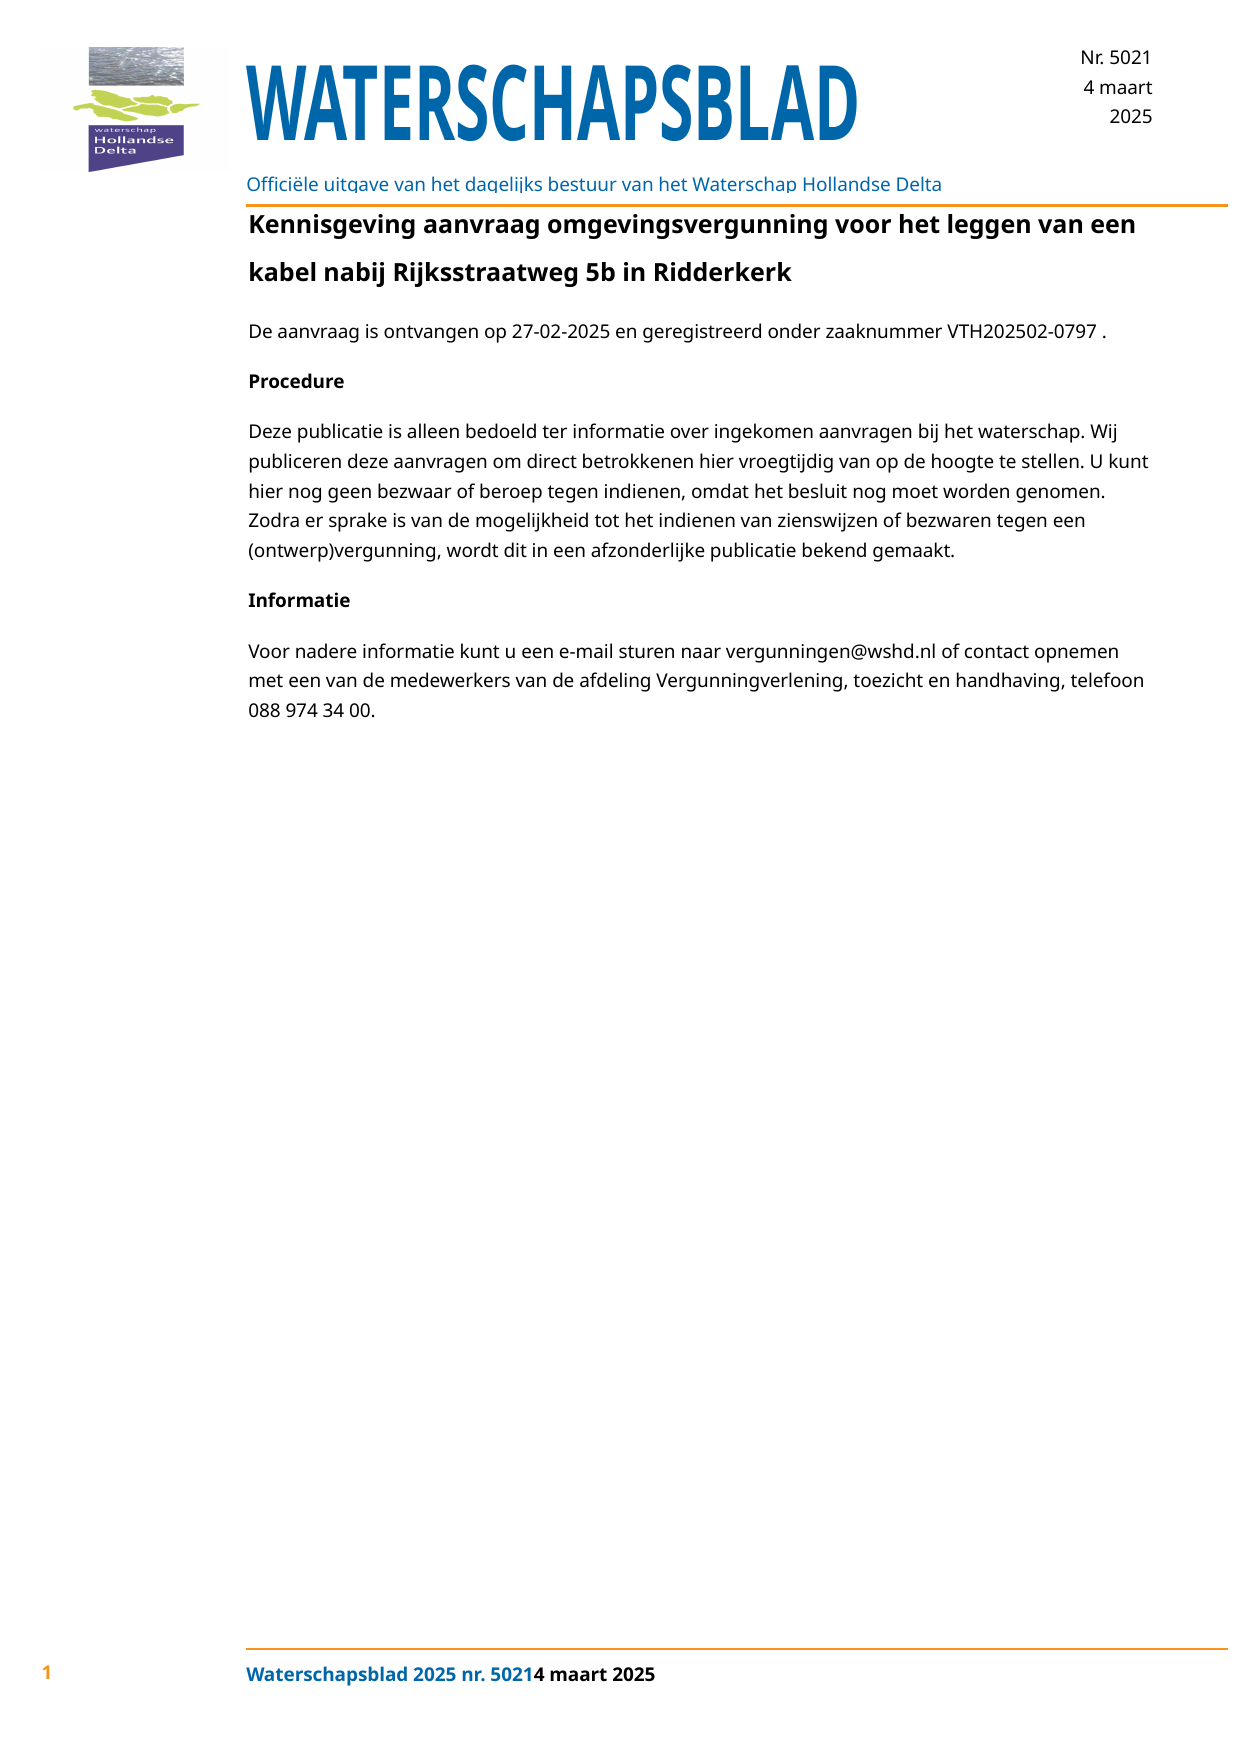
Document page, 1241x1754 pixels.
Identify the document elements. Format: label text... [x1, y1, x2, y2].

text Informatie [248, 587, 1152, 613]
picture [41, 47, 231, 172]
text Procedure [248, 368, 1152, 394]
text De aanvraag is ontvangen op 27-02-2025 en geregistreerd onder zaaknummer VTH202502-0797 . [248, 318, 1152, 344]
text Voor nadere informatie kunt u een e-mail sturen naar vergunningen@wshd.nl of contact opnemen met een van de medewerkers van de afdeling Vergunningverlening, toezicht en handhaving, telefoon 088 974 34 00. [248, 638, 1152, 723]
text Kennisgeving aanvraag omgevingsvergunning voor het leggen van een kabel nabij Rijksstraatweg 5b in Ridderkerk [248, 207, 1152, 288]
text Deze publicatie is alleen bedoeld ter informatie over ingekomen aanvragen bij het waterschap. Wij publiceren deze aanvragen om direct betrokkenen hier vroegtijdig van op de hoogte te stellen. U kunt hier nog geen bezwaar of beroep tegen indienen, omdat het besluit nog moet worden genomen. Zodra er sprake is van de mogelijkheid tot het indienen van zienswijzen of bezwaren tegen een (ontwerp)vergunning, wordt dit in een afzonderlijke publicatie bekend gemaakt. [248, 419, 1152, 563]
